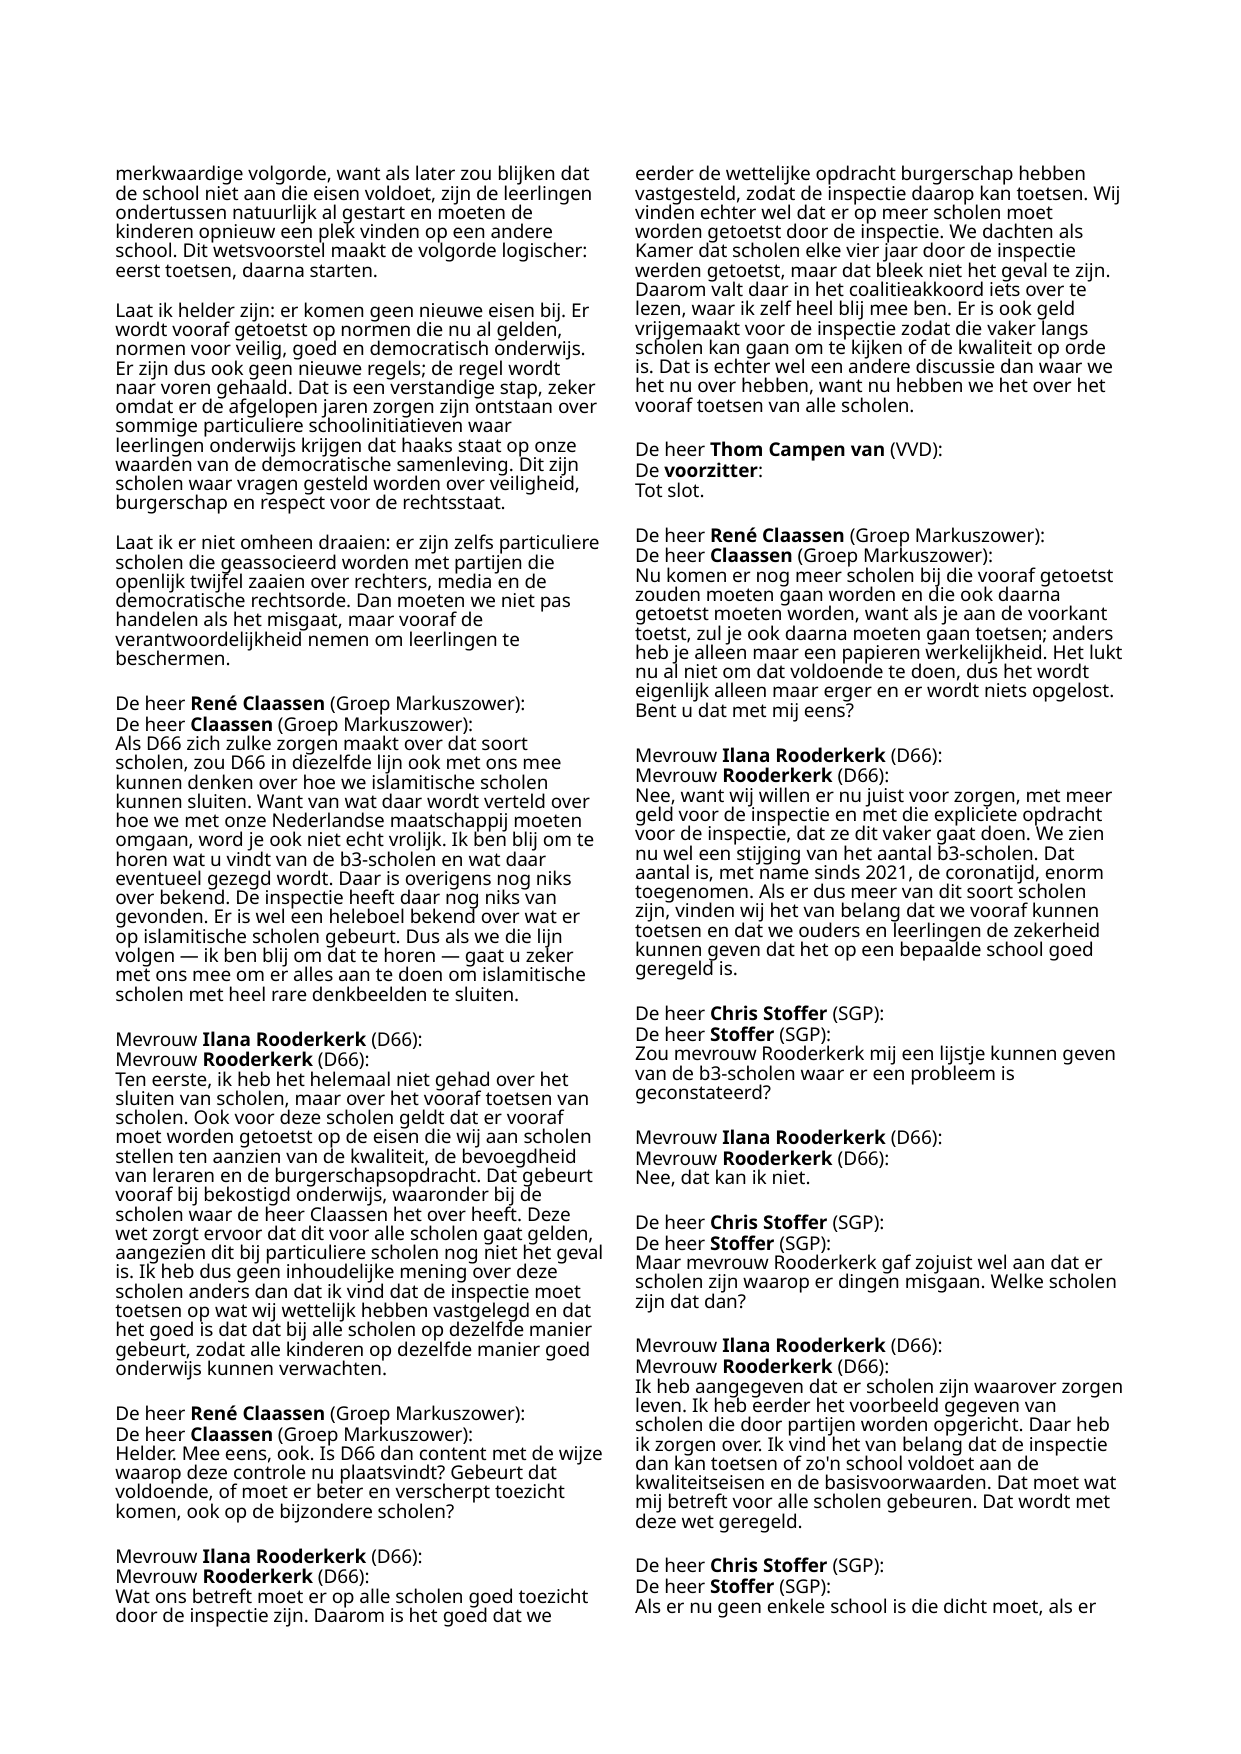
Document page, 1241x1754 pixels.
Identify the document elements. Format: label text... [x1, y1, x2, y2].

text Mevrouw Ilana Rooderkerk (D66): [635, 1333, 1125, 1358]
text De heer Claassen (Groep Markuszower): [115, 716, 605, 735]
text Tot slot. [635, 482, 1125, 501]
text De heer Thom Campen van (VVD): [635, 437, 1125, 462]
text Mevrouw Rooderkerk (D66): [635, 1150, 1125, 1169]
text De heer Claassen (Groep Markuszower): [115, 1426, 605, 1445]
text Laat ik er niet omheen draaien: er zijn zelfs particuliere scholen die geassocieerd worden met partijen die openlijk twijfel zaaien over rechters, media en de democratische rechtsorde. Dan moeten we niet pas handelen als het misgaat, maar vooraf de verantwoordelijkheid nemen om leerlingen te beschermen. [115, 534, 605, 669]
text Mevrouw Ilana Rooderkerk (D66): [115, 1543, 605, 1568]
text De heer Chris Stoffer (SGP): [635, 1209, 1125, 1235]
text Maar mevrouw Rooderkerk gaf zojuist wel aan dat er scholen zijn waarop er dingen misgaan. Welke scholen zijn dat dan? [635, 1254, 1125, 1312]
text eerder de wettelijke opdracht burgerschap hebben vastgesteld, zodat de inspectie daarop kan toetsen. Wij vinden echter wel dat er op meer scholen moet worden getoetst door de inspectie. We dachten als Kamer dat scholen elke vier jaar door de inspectie werden getoetst, maar dat bleek niet het geval te zijn. Daarom valt daar in het coalitieakkoord iets over te lezen, waar ik zelf heel blij mee ben. Er is ook geld vrijgemaakt voor de inspectie zodat die vaker langs scholen kan gaan om te kijken of de kwaliteit op orde is. Dat is echter wel een andere discussie dan waar we het nu over hebben, want nu hebben we het over het vooraf toetsen van alle scholen. [635, 165, 1125, 416]
text Mevrouw Rooderkerk (D66): [635, 1358, 1125, 1378]
text Helder. Mee eens, ook. Is D66 dan content met de wijze waarop deze controle nu plaatsvindt? Gebeurt dat voldoende, of moet er beter en verscherpt toezicht komen, ook op de bijzondere scholen? [115, 1445, 605, 1522]
text Mevrouw Ilana Rooderkerk (D66): [115, 1026, 605, 1051]
text Als D66 zich zulke zorgen maakt over dat soort scholen, zou D66 in diezelfde lijn ook met ons mee kunnen denken over hoe we islamitische scholen kunnen sluiten. Want van wat daar wordt verteld over hoe we met onze Nederlandse maatschappij moeten omgaan, word je ook niet echt vrolijk. Ik ben blij om te horen wat u vindt van de b3-scholen en wat daar eventueel gezegd wordt. Daar is overigens nog niks over bekend. De inspectie heeft daar nog niks van gevonden. Er is wel een heleboel bekend over wat er op islamitische scholen gebeurt. Dus als we die lijn volgen — ik ben blij om dat te horen — gaat u zeker met ons mee om er alles aan te doen om islamitische scholen met heel rare denkbeelden te sluiten. [115, 735, 605, 1005]
text De heer Stoffer (SGP): [635, 1578, 1125, 1598]
text Mevrouw Rooderkerk (D66): [635, 767, 1125, 787]
text Nee, want wij willen er nu juist voor zorgen, met meer geld voor de inspectie en met die expliciete opdracht voor de inspectie, dat ze dit vaker gaat doen. We zien nu wel een stijging van het aantal b3-scholen. Dat aantal is, met name sinds 2021, de coronatijd, enorm toegenomen. Als er dus meer van dit soort scholen zijn, vinden wij het van belang dat we vooraf kunnen toetsen en dat we ouders en leerlingen de zekerheid kunnen geven dat het op een bepaalde school goed geregeld is. [635, 787, 1125, 979]
text Mevrouw Rooderkerk (D66): [115, 1051, 605, 1071]
text De heer René Claassen (Groep Markuszower): [115, 690, 605, 716]
text Ten eerste, ik heb het helemaal niet gehad over het sluiten van scholen, maar over het vooraf toetsen van scholen. Ook voor deze scholen geldt dat er vooraf moet worden getoetst op de eisen die wij aan scholen stellen ten aanzien van de kwaliteit, de bevoegdheid van leraren en de burgerschapsopdracht. Dat gebeurt vooraf bij bekostigd onderwijs, waaronder bij de scholen waar de heer Claassen het over heeft. Deze wet zorgt ervoor dat dit voor alle scholen gaat gelden, aangezien dit bij particuliere scholen nog niet het geval is. Ik heb dus geen inhoudelijke mening over deze scholen anders dan dat ik vind dat de inspectie moet toetsen op wat wij wettelijk hebben vastgelegd en dat het goed is dat dat bij alle scholen op dezelfde manier gebeurt, zodat alle kinderen op dezelfde manier goed onderwijs kunnen verwachten. [115, 1071, 605, 1379]
text De voorzitter: [635, 462, 1125, 482]
text Mevrouw Rooderkerk (D66): [115, 1568, 605, 1588]
text Als er nu geen enkele school is die dicht moet, als er [635, 1598, 1125, 1617]
text De heer Stoffer (SGP): [635, 1235, 1125, 1254]
text De heer Claassen (Groep Markuszower): [635, 547, 1125, 567]
text Laat ik helder zijn: er komen geen nieuwe eisen bij. Er wordt vooraf getoetst op normen die nu al gelden, normen voor veilig, goed en democratisch onderwijs. Er zijn dus ook geen nieuwe regels; de regel wordt naar voren gehaald. Dat is een verstandige stap, zeker omdat er de afgelopen jaren zorgen zijn ontstaan over sommige particuliere schoolinitiatieven waar leerlingen onderwijs krijgen dat haaks staat op onze waarden van de democratische samenleving. Dit zijn scholen waar vragen gesteld worden over veiligheid, burgerschap en respect voor de rechtsstaat. [115, 302, 605, 514]
text De heer Chris Stoffer (SGP): [635, 1553, 1125, 1578]
text Mevrouw Ilana Rooderkerk (D66): [635, 742, 1125, 767]
text Nu komen er nog meer scholen bij die vooraf getoetst zouden moeten gaan worden en die ook daarna getoetst moeten worden, want als je aan de voorkant toetst, zul je ook daarna moeten gaan toetsen; anders heb je alleen maar een papieren werkelijkheid. Het lukt nu al niet om dat voldoende te doen, dus het wordt eigenlijk alleen maar erger en er wordt niets opgelost. Bent u dat met mij eens? [635, 567, 1125, 721]
text Nee, dat kan ik niet. [635, 1169, 1125, 1188]
text De heer Chris Stoffer (SGP): [635, 1000, 1125, 1026]
text Ik heb aangegeven dat er scholen zijn waarover zorgen leven. Ik heb eerder het voorbeeld gegeven van scholen die door partijen worden opgericht. Daar heb ik zorgen over. Ik vind het van belang dat de inspectie dan kan toetsen of zo'n school voldoet aan de kwaliteitseisen en de basisvoorwaarden. Dat moet wat mij betreft voor alle scholen gebeuren. Dat wordt met deze wet geregeld. [635, 1378, 1125, 1532]
text Wat ons betreft moet er op alle scholen goed toezicht door de inspectie zijn. Daarom is het goed dat we [115, 1588, 605, 1626]
text De heer René Claassen (Groep Markuszower): [635, 522, 1125, 547]
text De heer René Claassen (Groep Markuszower): [115, 1400, 605, 1426]
text Zou mevrouw Rooderkerk mij een lijstje kunnen geven van de b3-scholen waar er een probleem is geconstateerd? [635, 1045, 1125, 1103]
text Mevrouw Ilana Rooderkerk (D66): [635, 1124, 1125, 1150]
text De heer Stoffer (SGP): [635, 1026, 1125, 1045]
text merkwaardige volgorde, want als later zou blijken dat de school niet aan die eisen voldoet, zijn de leerlingen ondertussen natuurlijk al gestart en moeten de kinderen opnieuw een plek vinden op een andere school. Dit wetsvoorstel maakt de volgorde logischer: eerst toetsen, daarna starten. [115, 165, 605, 281]
